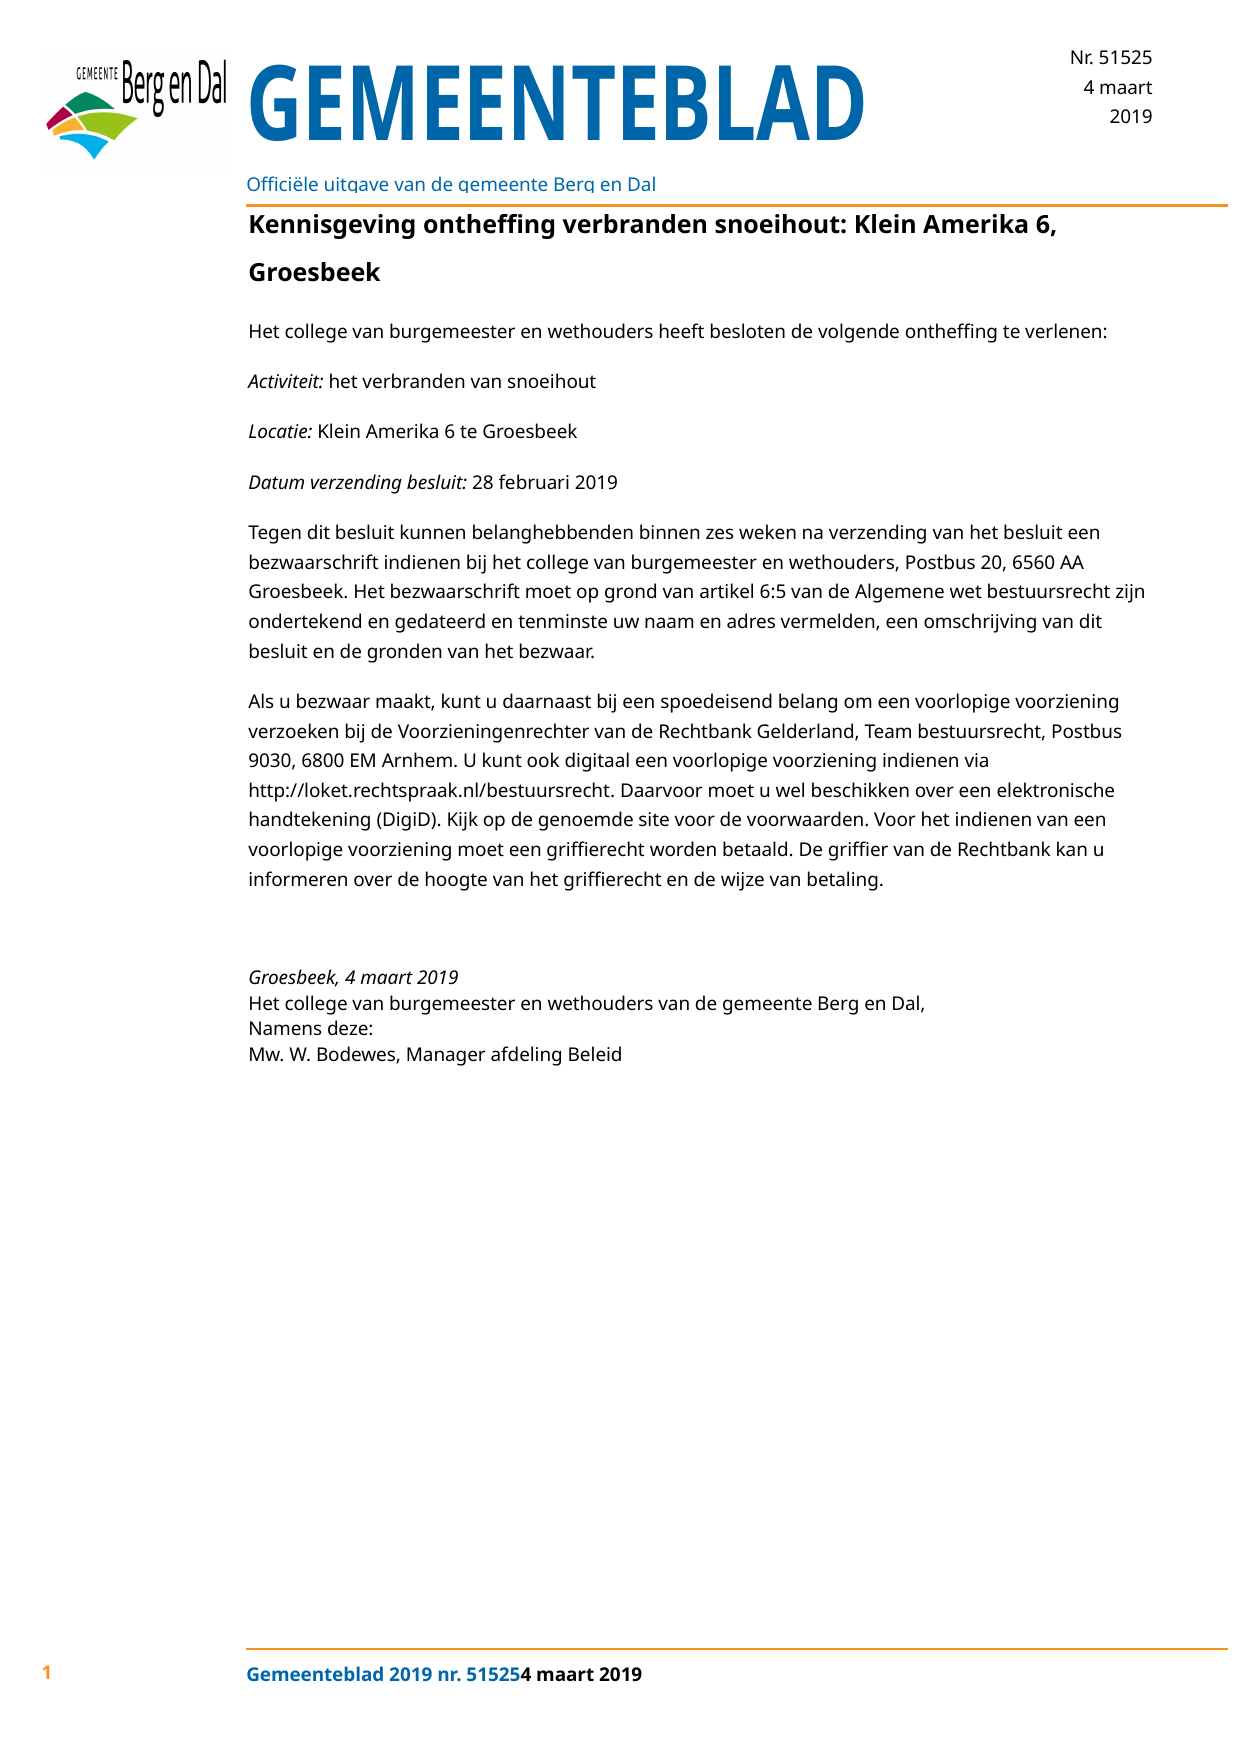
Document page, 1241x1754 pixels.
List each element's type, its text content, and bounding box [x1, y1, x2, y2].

picture [41, 47, 231, 172]
text Locatie: Klein Amerika 6 te Groesbeek [248, 419, 1152, 444]
text Het college van burgemeester en wethouders heeft besloten de volgende ontheffing te verlenen: [248, 318, 1152, 344]
text Groesbeek, 4 maart 2019 [248, 964, 1152, 990]
text Namens deze: [248, 1016, 1152, 1041]
text Datum verzending besluit: 28 februari 2019 [248, 469, 1152, 495]
text Tegen dit besluit kunnen belanghebbenden binnen zes weken na verzending van het besluit een bezwaarschrift indienen bij het college van burgemeester en wethouders, Postbus 20, 6560 AA Groesbeek. Het bezwaarschrift moet op grond van artikel 6:5 van de Algemene wet bestuursrecht zijn ondertekend en gedateerd en tenminste uw naam en adres vermelden, een omschrijving van dit besluit en de gronden van het bezwaar. [248, 519, 1152, 664]
text Kennisgeving ontheffing verbranden snoeihout: Klein Amerika 6, Groesbeek [248, 207, 1152, 288]
text Mw. W. Bodewes, Manager afdeling Beleid [248, 1041, 1152, 1067]
text Activiteit: het verbranden van snoeihout [248, 368, 1152, 394]
text Als u bezwaar maakt, kunt u daarnaast bij een spoedeisend belang om een voorlopige voorziening verzoeken bij de Voorzieningenrechter van de Rechtbank Gelderland, Team bestuursrecht, Postbus 9030, 6800 EM Arnhem. U kunt ook digitaal een voorlopige voorziening indienen via http://loket.rechtspraak.nl/bestuursrecht. Daarvoor moet u wel beschikken over een elektronische handtekening (DigiD). Kijk op de genoemde site voor de voorwaarden. Voor het indienen van een voorlopige voorziening moet een griffierecht worden betaald. De griffier van de Rechtbank kan u informeren over de hoogte van het griffierecht en de wijze van betaling. [248, 688, 1152, 892]
text Het college van burgemeester en wethouders van de gemeente Berg en Dal, [248, 990, 1152, 1016]
